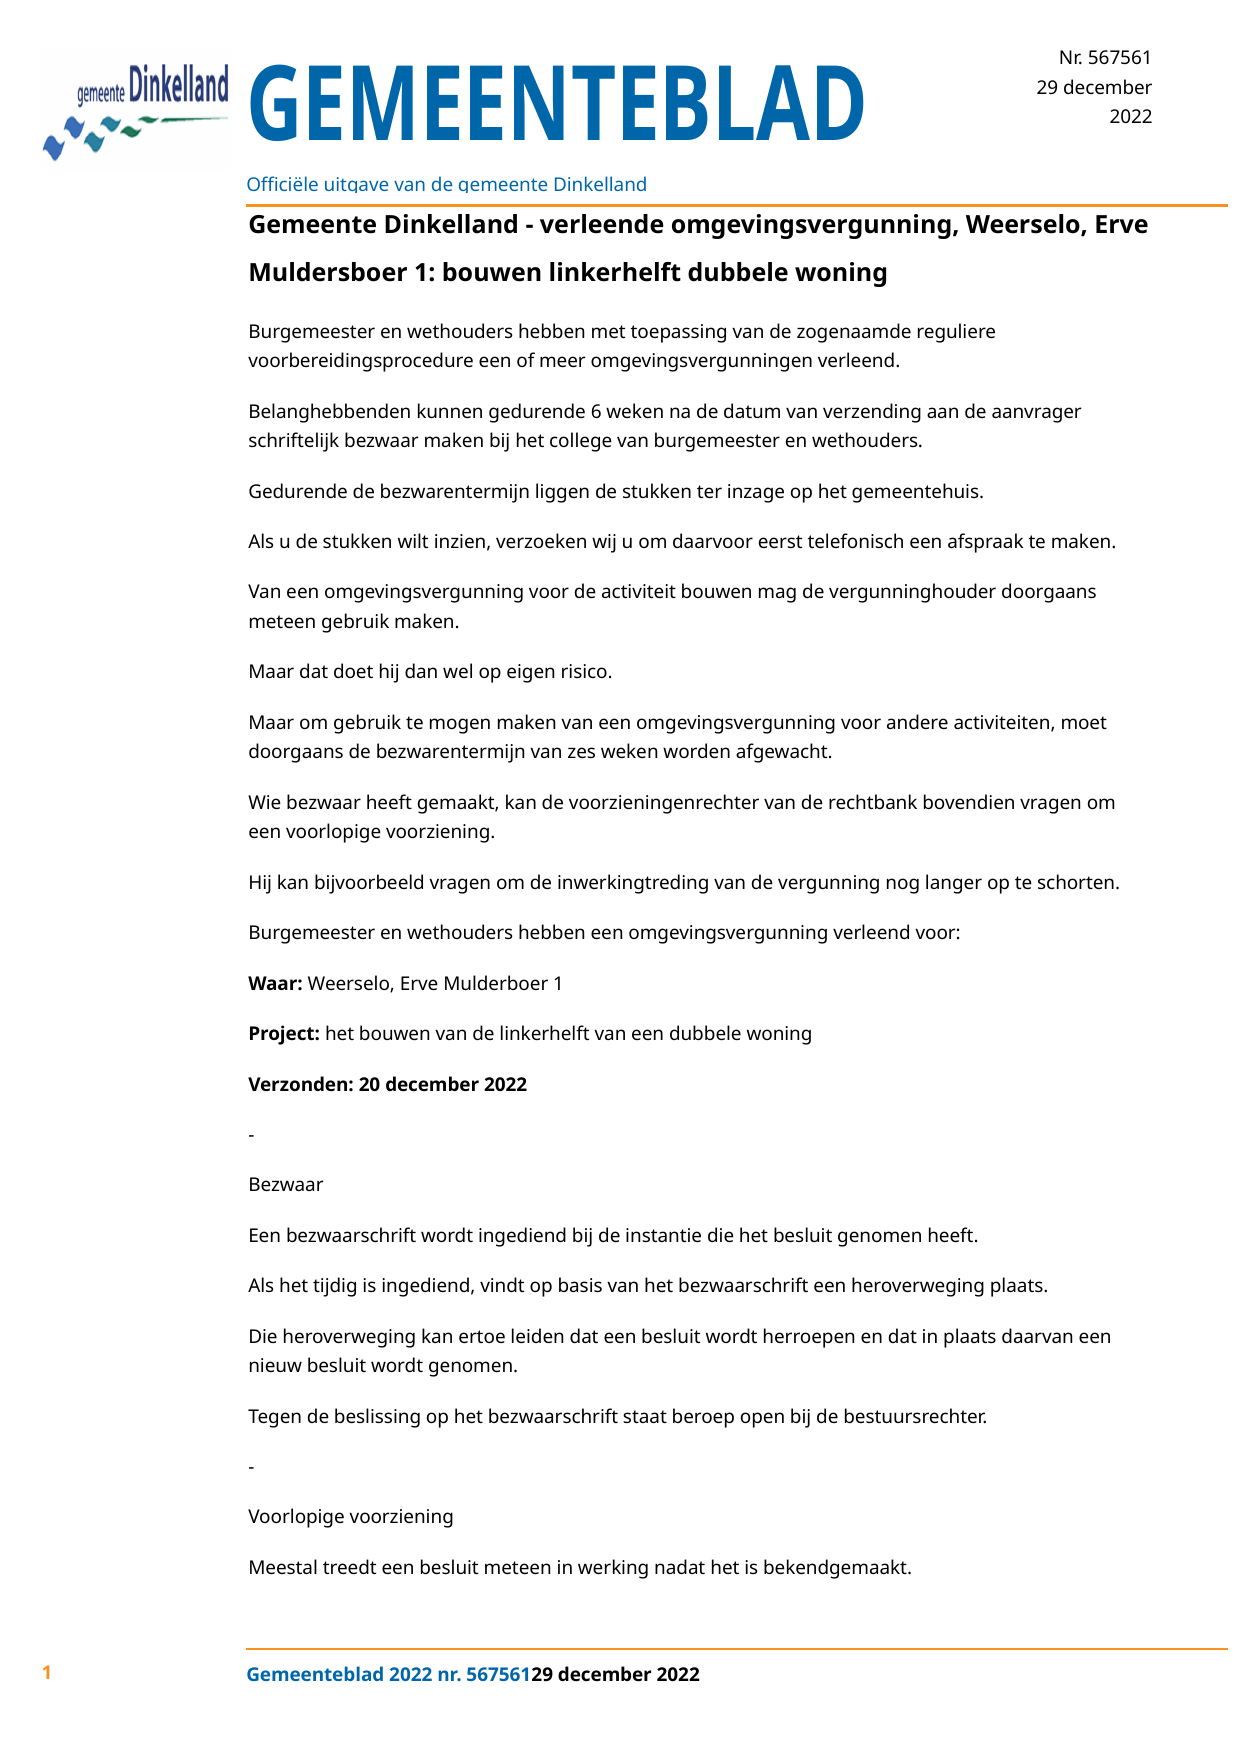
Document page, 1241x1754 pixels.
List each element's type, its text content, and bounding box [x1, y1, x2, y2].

text Als u de stukken wilt inzien, verzoeken wij u om daarvoor eerst telefonisch een afspraak te maken. [248, 528, 1152, 554]
text Een bezwaarschrift wordt ingediend bij de instantie die het besluit genomen heeft. [248, 1222, 1152, 1248]
text Burgemeester en wethouders hebben met toepassing van de zogenaamde reguliere voorbereidingsprocedure een of meer omgevingsvergunningen verleend. [248, 318, 1152, 373]
text Belanghebbenden kunnen gedurende 6 weken na de datum van verzending aan de aanvrager schriftelijk bezwaar maken bij het college van burgemeester en wethouders. [248, 398, 1152, 453]
text Meestal treedt een besluit meteen in werking nadat het is bekendgemaakt. [248, 1554, 1152, 1580]
text Maar om gebruik te mogen maken van een omgevingsvergunning voor andere activiteiten, moet doorgaans de bezwarentermijn van zes weken worden afgewacht. [248, 709, 1152, 764]
text Als het tijdig is ingediend, vindt op basis van het bezwaarschrift een heroverweging plaats. [248, 1272, 1152, 1298]
text Van een omgevingsvergunning voor de activiteit bouwen mag de vergunninghouder doorgaans meteen gebruik maken. [248, 579, 1152, 634]
text Burgemeester en wethouders hebben een omgevingsvergunning verleend voor: [248, 919, 1152, 945]
text Tegen de beslissing op het bezwaarschrift staat beroep open bij de bestuursrechter. [248, 1403, 1152, 1429]
text Bezwaar [248, 1172, 1152, 1197]
text Die heroverweging kan ertoe leiden dat een besluit wordt herroepen en dat in plaats daarvan een nieuw besluit wordt genomen. [248, 1323, 1152, 1378]
text Gemeente Dinkelland - verleende omgevingsvergunning, Weerselo, Erve Muldersboer 1: bouwen linkerhelft dubbele woning [248, 207, 1152, 288]
text Maar dat doet hij dan wel op eigen risico. [248, 659, 1152, 684]
text - [248, 1453, 1152, 1479]
text Verzonden: 20 december 2022 [248, 1071, 1152, 1097]
text Project: het bouwen van de linkerhelft van een dubbele woning [248, 1020, 1152, 1046]
text - [248, 1121, 1152, 1147]
picture [41, 47, 231, 172]
text Voorlopige voorziening [248, 1504, 1152, 1529]
text Wie bezwaar heeft gemaakt, kan de voorzieningenrechter van de rechtbank bovendien vragen om een voorlopige voorziening. [248, 789, 1152, 844]
text Hij kan bijvoorbeeld vragen om de inwerkingtreding van de vergunning nog langer op te schorten. [248, 869, 1152, 895]
text Waar: Weerselo, Erve Mulderboer 1 [248, 970, 1152, 996]
text Gedurende de bezwarentermijn liggen de stukken ter inzage op het gemeentehuis. [248, 478, 1152, 504]
